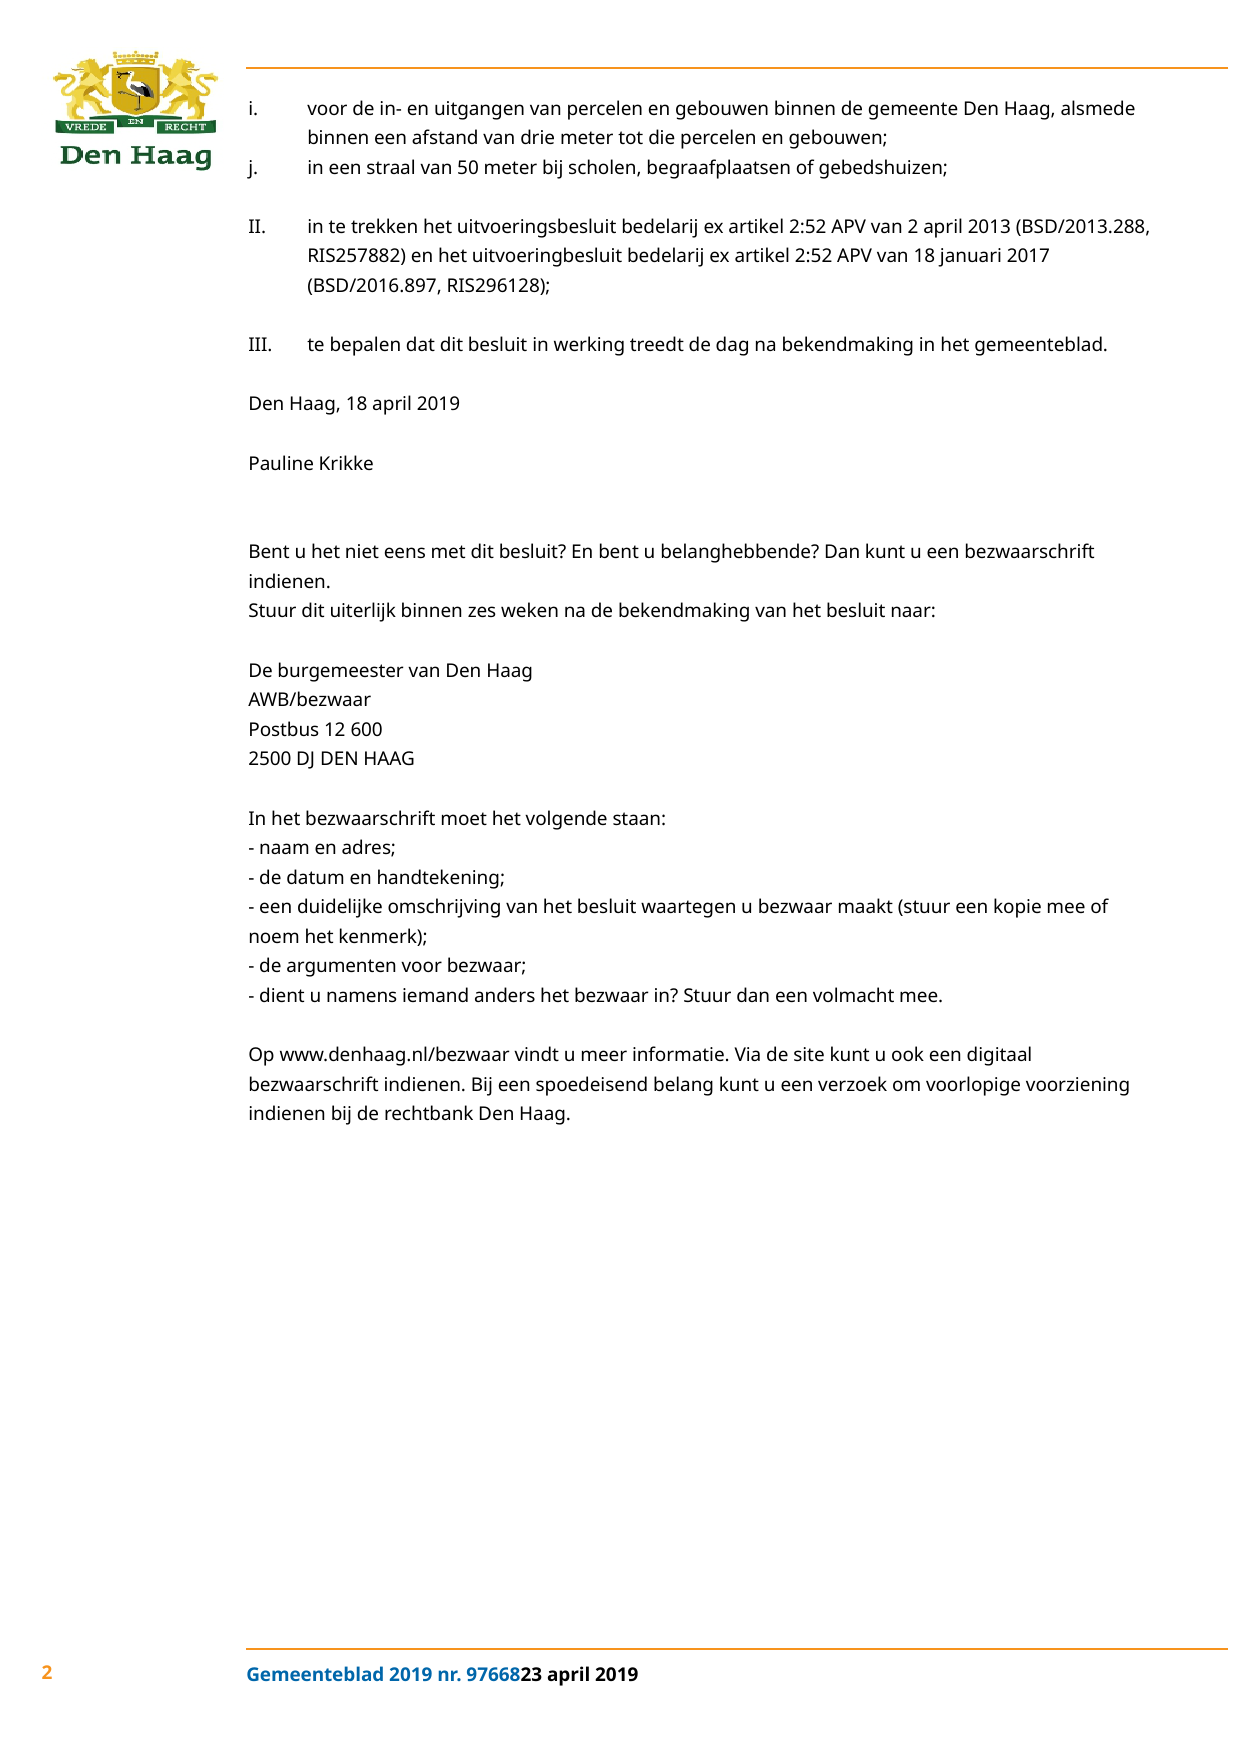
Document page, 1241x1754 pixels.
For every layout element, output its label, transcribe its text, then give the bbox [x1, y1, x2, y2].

text Den Haag, 18 april 2019 [248, 391, 1152, 416]
picture [41, 47, 231, 172]
list in te trekken het uitvoeringsbesluit bedelarij ex artikel 2:52 APV van 2 april 2013 (BSD/2013.288, RIS257882) en het uitvoeringbesluit bedelarij ex artikel 2:52 APV van 18 januari 2017 (BSD/2016.897, RIS296128); [248, 213, 1152, 298]
text Pauline Krikke [248, 450, 1152, 476]
text - de datum en handtekening; [248, 864, 1152, 890]
text Stuur dit uiterlijk binnen zes weken na de bekendmaking van het besluit naar: [248, 598, 1152, 623]
text In het bezwaarschrift moet het volgende staan: [248, 805, 1152, 831]
text Op www.denhaag.nl/bezwaar vindt u meer informatie. Via de site kunt u ook een digitaal bezwaarschrift indienen. Bij een spoedeisend belang kunt u een verzoek om voorlopige voorziening indienen bij de rechtbank Den Haag. [248, 1041, 1152, 1126]
text - de argumenten voor bezwaar; [248, 953, 1152, 978]
text - dient u namens iemand anders het bezwaar in? Stuur dan een volmacht mee. [248, 982, 1152, 1008]
text Bent u het niet eens met dit besluit? En bent u belanghebbende? Dan kunt u een bezwaarschrift indienen. [248, 538, 1152, 594]
list voor de in- en uitgangen van percelen en gebouwen binnen de gemeente Den Haag, alsmede binnen een afstand van drie meter tot die percelen en gebouwen; [248, 95, 1152, 150]
text 2500 DJ DEN HAAG [248, 746, 1152, 771]
list te bepalen dat dit besluit in werking treedt de dag na bekendmaking in het gemeenteblad. [248, 331, 1152, 357]
text Postbus 12 600 [248, 716, 1152, 742]
text AWB/bezwaar [248, 686, 1152, 712]
list in een straal van 50 meter bij scholen, begraafplaatsen of gebedshuizen; [248, 154, 1152, 180]
text De burgemeester van Den Haag [248, 657, 1152, 683]
text - naam en adres; [248, 834, 1152, 860]
text - een duidelijke omschrijving van het besluit waartegen u bezwaar maakt (stuur een kopie mee of noem het kenmerk); [248, 893, 1152, 949]
